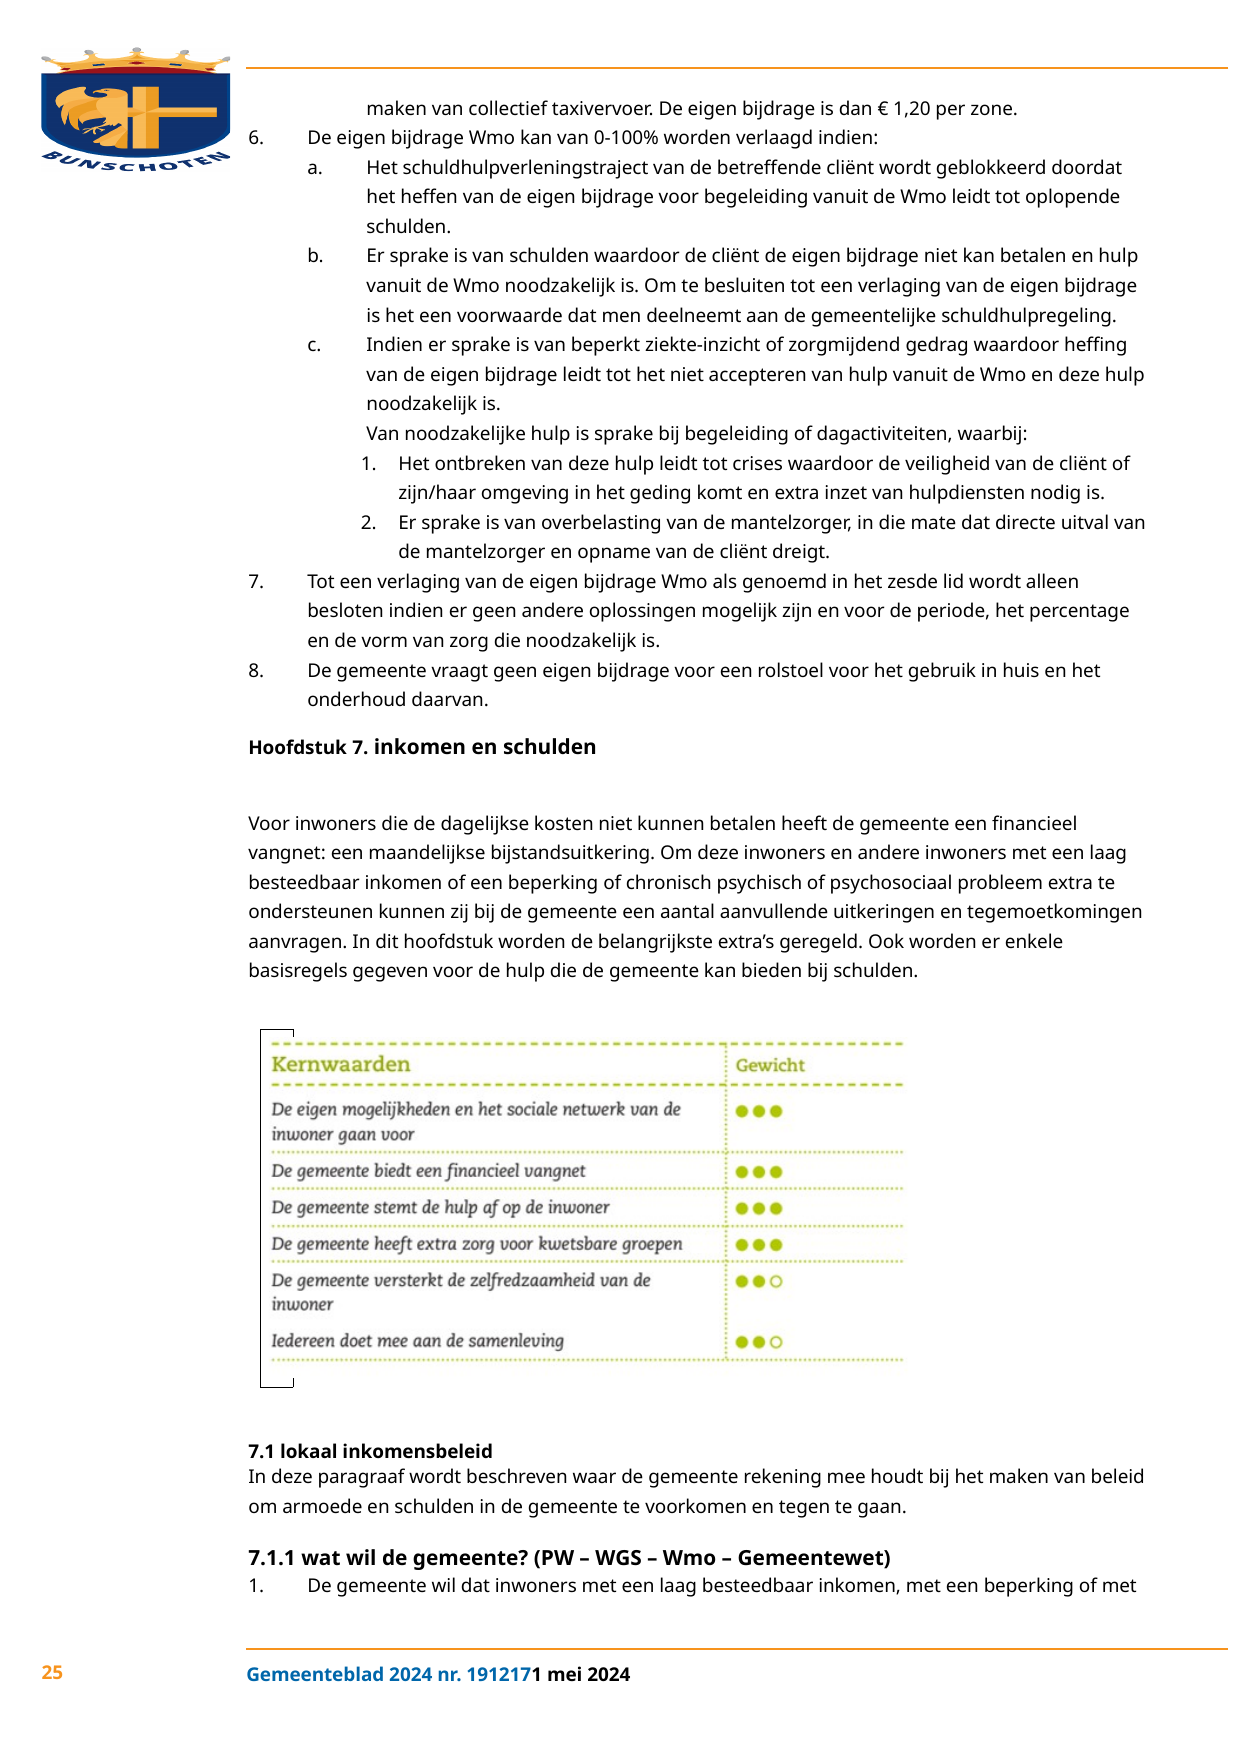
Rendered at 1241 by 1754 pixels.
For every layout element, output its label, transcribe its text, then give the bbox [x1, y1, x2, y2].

list Van noodzakelijke hulp is sprake bij begeleiding of dagactiviteiten, waarbij: [307, 420, 1152, 446]
text 7.1.1 wat wil de gemeente? (PW – WGS – Wmo – Gemeentewet) [248, 1543, 1152, 1572]
list Er sprake is van schulden waardoor de cliënt de eigen bijdrage niet kan betalen en hulp vanuit de Wmo noodzakelijk is. Om te besluiten tot een verlaging van de eigen bijdrage is het een voorwaarde dat men deelneemt aan de gemeentelijke schuldhulpregeling. [307, 243, 1152, 328]
list De gemeente vraagt geen eigen bijdrage voor een rolstoel voor het gebruik in huis en het onderhoud daarvan. [248, 657, 1152, 712]
list Het ontbreken van deze hulp leidt tot crises waardoor de veiligheid van de cliënt of zijn/haar omgeving in het geding komt en extra inzet van hulpdiensten nodig is. [361, 450, 1152, 505]
list Er sprake is van overbelasting van de mantelzorger, in die mate dat directe uitval van de mantelzorger en opname van de cliënt dreigt. [361, 509, 1152, 564]
list Tot een verlaging van de eigen bijdrage Wmo als genoemd in het zesde lid wordt alleen besloten indien er geen andere oplossingen mogelijk zijn en voor de periode, het percentage en de vorm van zorg die noodzakelijk is. [248, 568, 1152, 653]
list Het schuldhulpverleningstraject van de betreffende cliënt wordt geblokkeerd doordat het heffen van de eigen bijdrage voor begeleiding vanuit de Wmo leidt tot oplopende schulden. [307, 154, 1152, 239]
text Voor inwoners die de dagelijkse kosten niet kunnen betalen heeft de gemeente een financieel vangnet: een maandelijkse bijstandsuitkering. Om deze inwoners en andere inwoners met een laag besteedbaar inkomen of een beperking of chronisch psychisch of psychosociaal probleem extra te ondersteunen kunnen zij bij de gemeente een aantal aanvullende uitkeringen en tegemoetkomingen aanvragen. In dit hoofdstuk worden de belangrijkste extra’s geregeld. Ook worden er enkele basisregels gegeven voor de hulp die de gemeente kan bieden bij schulden. [248, 810, 1152, 983]
list De eigen bijdrage Wmo kan van 0-100% worden verlaagd indien: [248, 124, 1152, 150]
text In deze paragraaf wordt beschreven waar de gemeente rekening mee houdt bij het maken van beleid om armoede en schulden in de gemeente te voorkomen en tegen te gaan. [248, 1463, 1152, 1519]
picture [41, 47, 231, 172]
text 7.1 lokaal inkomensbeleid [248, 1438, 1152, 1463]
list De gemeente wil dat inwoners met een laag besteedbaar inkomen, met een beperking of met [248, 1572, 1152, 1598]
text Hoofdstuk 7. inkomen en schulden [248, 732, 1152, 761]
picture [268, 1037, 919, 1378]
list maken van collectief taxivervoer. De eigen bijdrage is dan € 1,20 per zone. [307, 95, 1152, 121]
list Indien er sprake is van beperkt ziekte-inzicht of zorgmijdend gedrag waardoor heffing van de eigen bijdrage leidt tot het niet accepteren van hulp vanuit de Wmo en deze hulp noodzakelijk is. [307, 331, 1152, 416]
